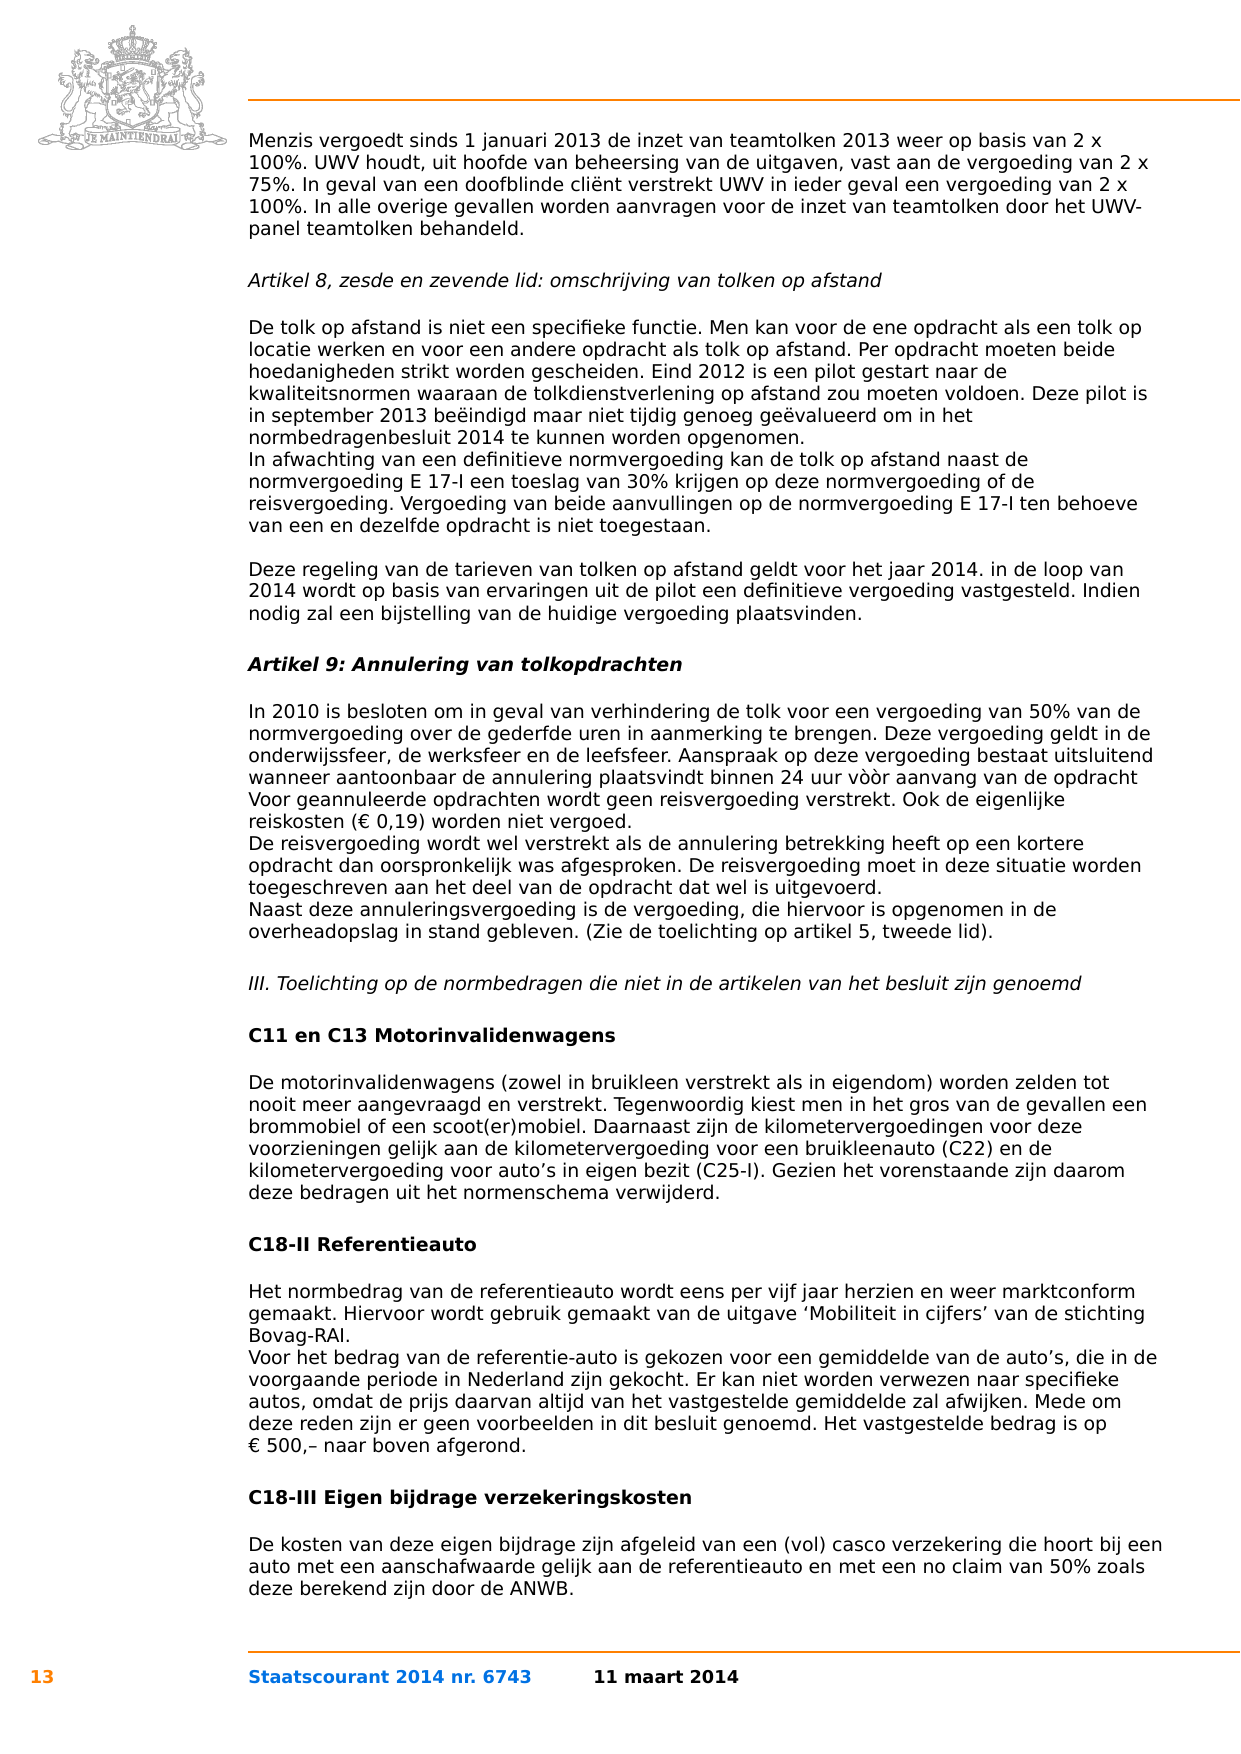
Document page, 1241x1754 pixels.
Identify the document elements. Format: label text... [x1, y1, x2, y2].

text In 2010 is besloten om in geval van verhindering de tolk voor een vergoeding van 50% van de normvergoeding over de gederfde uren in aanmerking te brengen. Deze vergoeding geldt in de onderwijssfeer, de werksfeer en de leefsfeer. Aanspraak op deze vergoeding bestaat uitsluitend wanneer aantoonbaar de annulering plaatsvindt binnen 24 uur vòòr aanvang van de opdracht [248, 701, 1163, 789]
subtitle C18-III Eigen bijdrage verzekeringskosten [248, 1487, 1163, 1509]
subtitle III. Toelichting op de normbedragen die niet in de artikelen van het besluit zijn genoemd [248, 973, 1163, 995]
text De kosten van deze eigen bijdrage zijn afgeleid van een (vol) casco verzekering die hoort bij een auto met een aanschafwaarde gelijk aan de referentieauto en met een no claim van 50% zoals deze berekend zijn door de ANWB. [248, 1534, 1163, 1600]
text Naast deze annuleringsvergoeding is de vergoeding, die hiervoor is opgenomen in de overheadopslag in stand gebleven. (Zie de toelichting op artikel 5, tweede lid). [248, 899, 1163, 943]
text De tolk op afstand is niet een specifieke functie. Men kan voor de ene opdracht als een tolk op locatie werken en voor een andere opdracht als tolk op afstand. Per opdracht moeten beide hoedanigheden strikt worden gescheiden. Eind 2012 is een pilot gestart naar de kwaliteitsnormen waaraan de tolkdienstverlening op afstand zou moeten voldoen. Deze pilot is in september 2013 beëindigd maar niet tijdig genoeg geëvalueerd om in het normbedragenbesluit 2014 te kunnen worden opgenomen. [248, 317, 1163, 449]
text Menzis vergoedt sinds 1 januari 2013 de inzet van teamtolken 2013 weer op basis van 2 x 100%. UWV houdt, uit hoofde van beheersing van de uitgaven, vast aan de vergoeding van 2 x 75%. In geval van een doofblinde cliënt verstrekt UWV in ieder geval een vergoeding van 2 x 100%. In alle overige gevallen worden aanvragen voor de inzet van teamtolken door het UWV-panel teamtolken behandeld. [248, 130, 1163, 240]
text Het normbedrag van de referentieauto wordt eens per vijf jaar herzien en weer marktconform gemaakt. Hiervoor wordt gebruik gemaakt van de uitgave ‘Mobiliteit in cijfers’ van de stichting Bovag-RAI. [248, 1281, 1163, 1347]
subtitle C18-II Referentieauto [248, 1234, 1163, 1256]
picture [38, 25, 227, 150]
text Voor het bedrag van de referentie-auto is gekozen voor een gemiddelde van de auto’s, die in de voorgaande periode in Nederland zijn gekocht. Er kan niet worden verwezen naar specifieke autos, omdat de prijs daarvan altijd van het vastgestelde gemiddelde zal afwijken. Mede om deze reden zijn er geen voorbeelden in dit besluit genoemd. Het vastgestelde bedrag is op € 500,– naar boven afgerond. [248, 1347, 1163, 1457]
text De motorinvalidenwagens (zowel in bruikleen verstrekt als in eigendom) worden zelden tot nooit meer aangevraagd en verstrekt. Tegenwoordig kiest men in het gros van de gevallen een brommobiel of een scoot(er)mobiel. Daarnaast zijn de kilometervergoedingen voor deze voorzieningen gelijk aan de kilometervergoeding voor een bruikleenauto (C22) en de kilometervergoeding voor auto’s in eigen bezit (C25-I). Gezien het vorenstaande zijn daarom deze bedragen uit het normenschema verwijderd. [248, 1072, 1163, 1204]
subtitle Artikel 8, zesde en zevende lid: omschrijving van tolken op afstand [248, 270, 1163, 292]
subtitle C11 en C13 Motorinvalidenwagens [248, 1025, 1163, 1047]
subtitle Artikel 9: Annulering van tolkopdrachten [248, 654, 1163, 676]
text Deze regeling van de tarieven van tolken op afstand geldt voor het jaar 2014. in de loop van 2014 wordt op basis van ervaringen uit de pilot een definitieve vergoeding vastgesteld. Indien nodig zal een bijstelling van de huidige vergoeding plaatsvinden. [248, 558, 1163, 624]
text In afwachting van een definitieve normvergoeding kan de tolk op afstand naast de normvergoeding E 17-I een toeslag van 30% krijgen op deze normvergoeding of de reisvergoeding. Vergoeding van beide aanvullingen op de normvergoeding E 17-I ten behoeve van een en dezelfde opdracht is niet toegestaan. [248, 449, 1163, 537]
text Voor geannuleerde opdrachten wordt geen reisvergoeding verstrekt. Ook de eigenlijke reiskosten (€ 0,19) worden niet vergoed. [248, 789, 1163, 833]
text De reisvergoeding wordt wel verstrekt als de annulering betrekking heeft op een kortere opdracht dan oorspronkelijk was afgesproken. De reisvergoeding moet in deze situatie worden toegeschreven aan het deel van de opdracht dat wel is uitgevoerd. [248, 833, 1163, 899]
